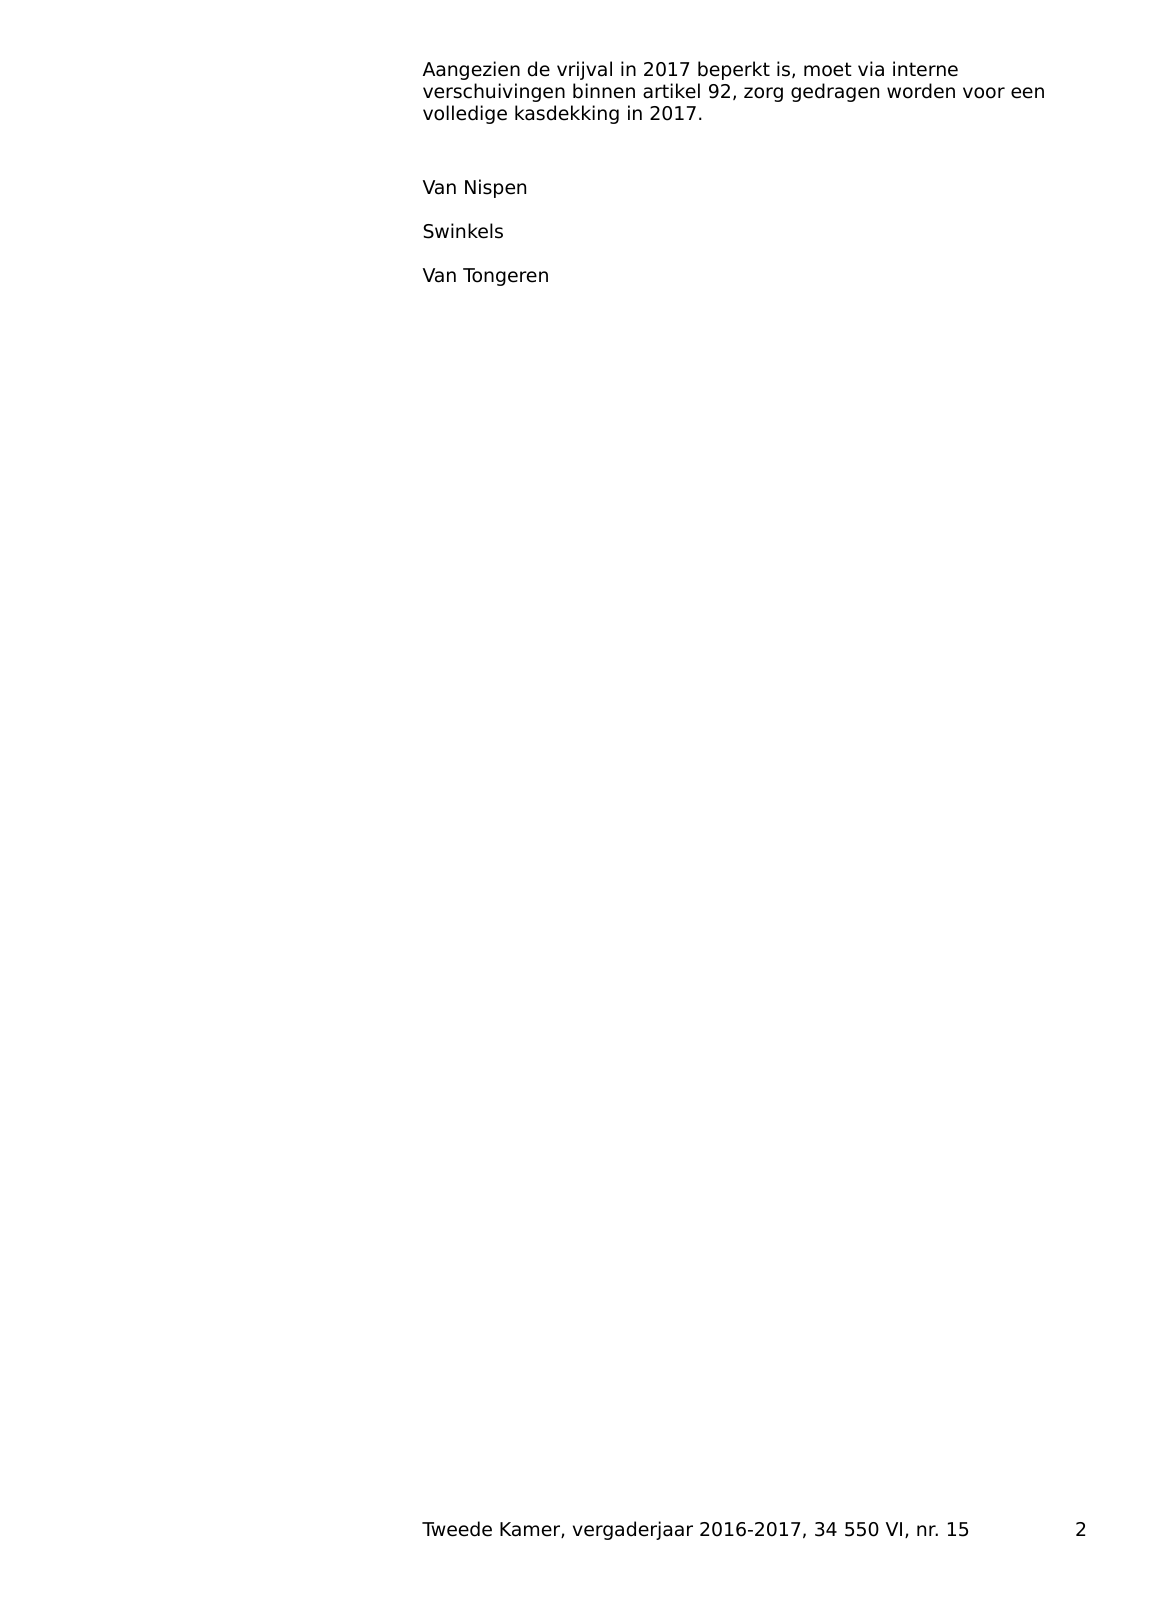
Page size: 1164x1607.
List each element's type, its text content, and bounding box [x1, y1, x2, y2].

text Van Nispen Swinkels Van Tongeren [422, 155, 1087, 287]
text Aangezien de vrijval in 2017 beperkt is, moet via interne verschuivingen binnen artikel 92, zorg gedragen worden voor een volledige kasdekking in 2017. [422, 59, 1087, 125]
